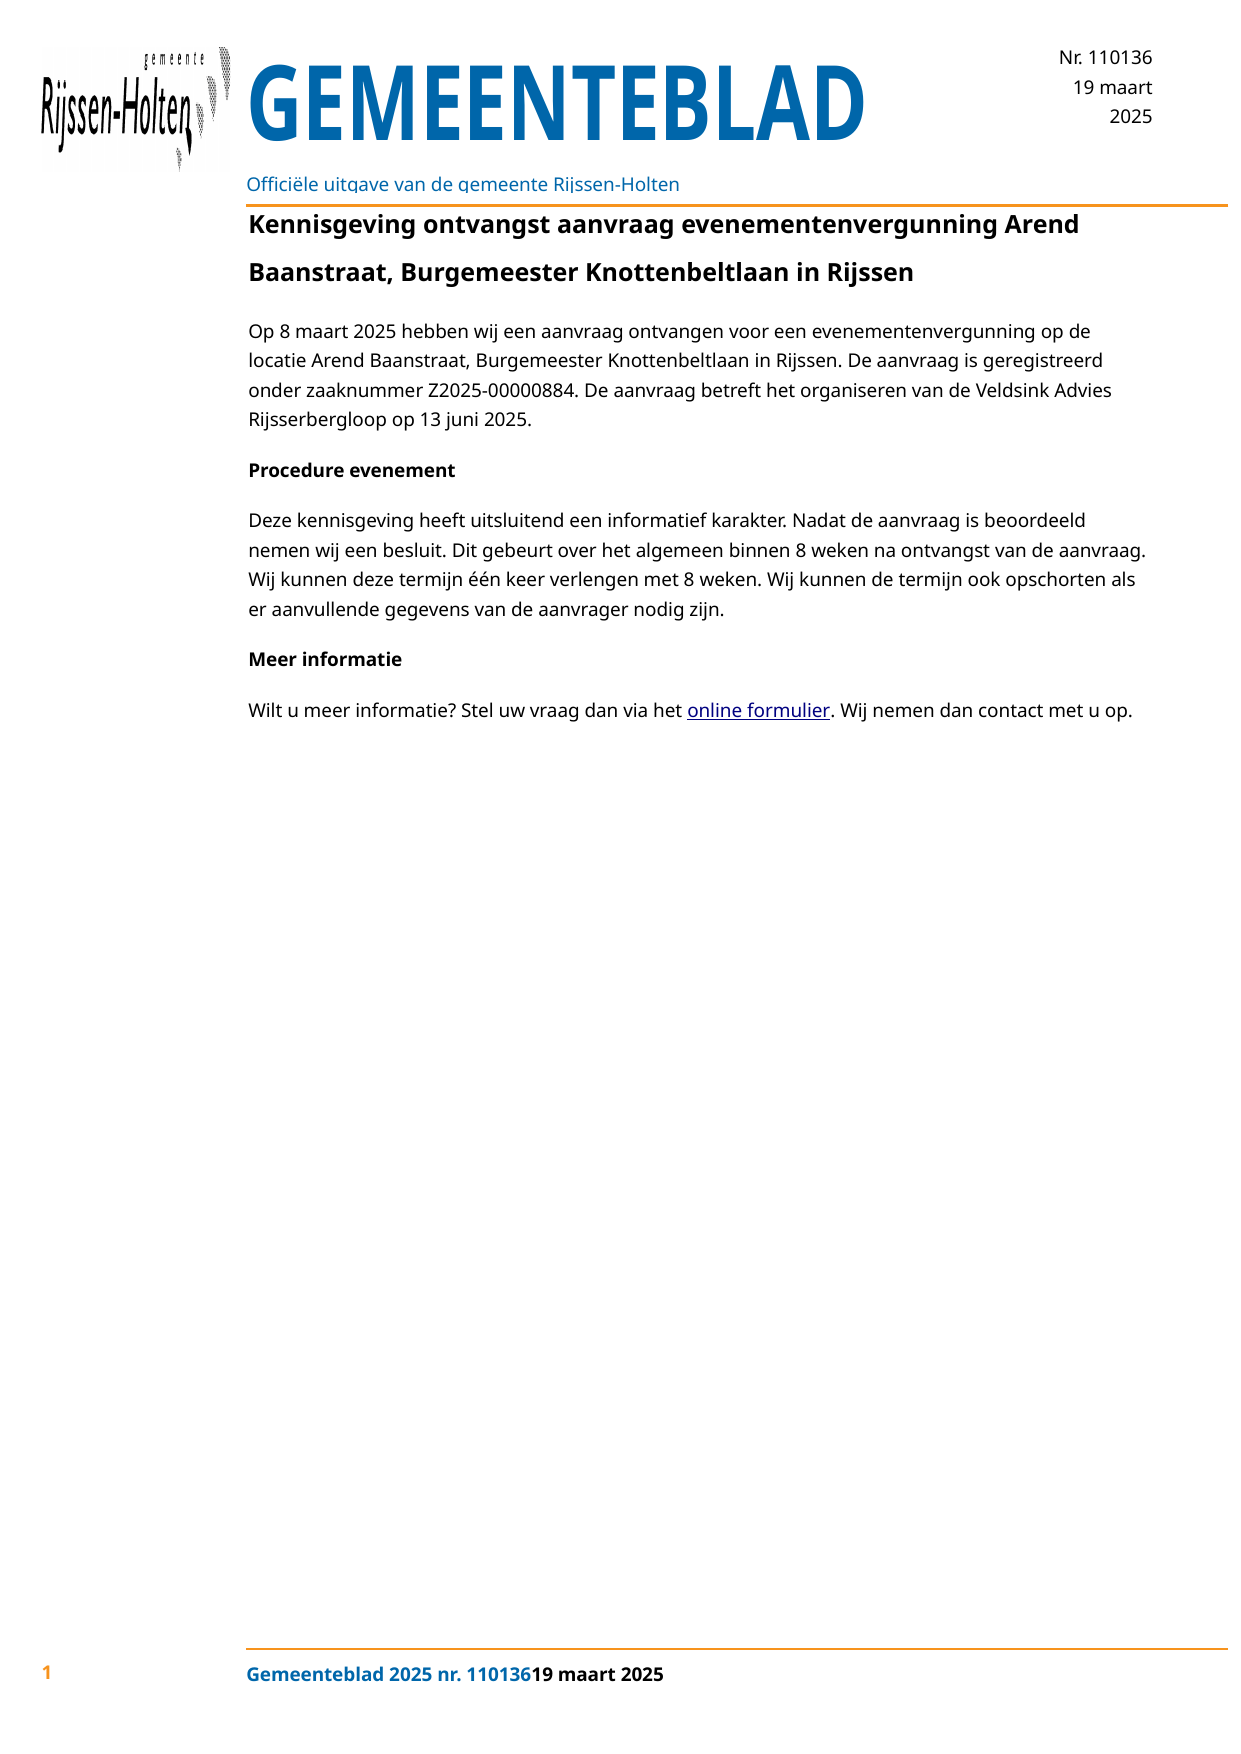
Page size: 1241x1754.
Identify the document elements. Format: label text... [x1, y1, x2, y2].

text Op 8 maart 2025 hebben wij een aanvraag ontvangen voor een evenementenvergunning op de locatie Arend Baanstraat, Burgemeester Knottenbeltlaan in Rijssen. De aanvraag is geregistreerd onder zaaknummer Z2025-00000884. De aanvraag betreft het organiseren van de Veldsink Advies Rijsserbergloop op 13 juni 2025. [248, 318, 1152, 432]
text Meer informatie [248, 647, 1152, 672]
text Kennisgeving ontvangst aanvraag evenementenvergunning Arend Baanstraat, Burgemeester Knottenbeltlaan in Rijssen [248, 207, 1152, 288]
text Wilt u meer informatie? Stel uw vraag dan via het online formulier. Wij nemen dan contact met u op. [248, 697, 1152, 723]
picture [41, 47, 231, 172]
text Procedure evenement [248, 457, 1152, 483]
text Deze kennisgeving heeft uitsluitend een informatief karakter. Nadat de aanvraag is beoordeeld nemen wij een besluit. Dit gebeurt over het algemeen binnen 8 weken na ontvangst van de aanvraag. Wij kunnen deze termijn één keer verlengen met 8 weken. Wij kunnen de termijn ook opschorten als er aanvullende gegevens van de aanvrager nodig zijn. [248, 507, 1152, 622]
